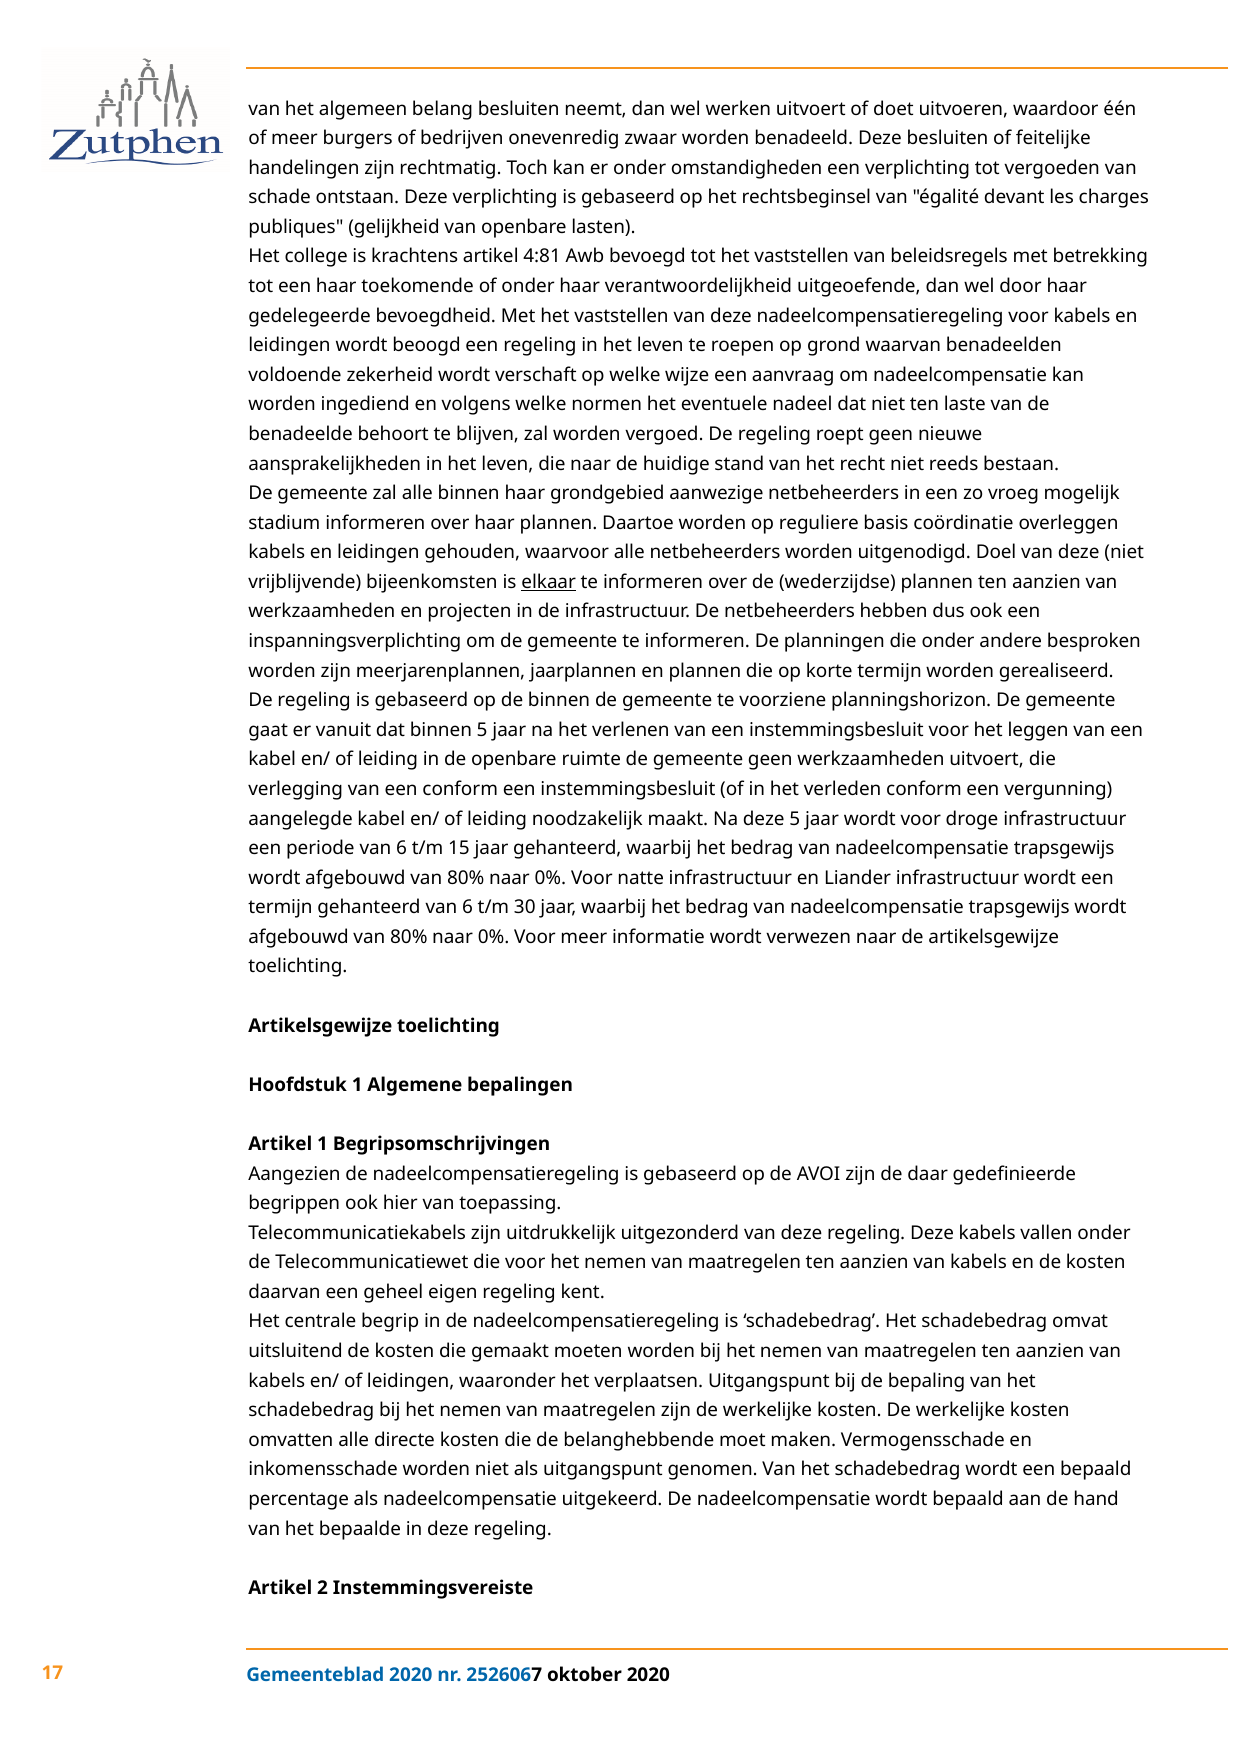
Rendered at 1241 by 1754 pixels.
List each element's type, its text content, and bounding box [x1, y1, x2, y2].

text van het algemeen belang besluiten neemt, dan wel werken uitvoert of doet uitvoeren, waardoor één of meer burgers of bedrijven onevenredig zwaar worden benadeeld. Deze besluiten of feitelijke handelingen zijn rechtmatig. Toch kan er onder omstandigheden een verplichting tot vergoeden van schade ontstaan. Deze verplichting is gebaseerd op het rechtsbeginsel van "égalité devant les charges publiques" (gelijkheid van openbare lasten). [248, 95, 1152, 239]
text Het centrale begrip in de nadeelcompensatieregeling is ‘schadebedrag’. Het schadebedrag omvat uitsluitend de kosten die gemaakt moeten worden bij het nemen van maatregelen ten aanzien van kabels en/ of leidingen, waaronder het verplaatsen. Uitgangspunt bij de bepaling van het schadebedrag bij het nemen van maatregelen zijn de werkelijke kosten. De werkelijke kosten omvatten alle directe kosten die de belanghebbende moet maken. Vermogensschade en inkomensschade worden niet als uitgangspunt genomen. Van het schadebedrag wordt een bepaald percentage als nadeelcompensatie uitgekeerd. De nadeelcompensatie wordt bepaald aan de hand van het bepaalde in deze regeling. [248, 1308, 1152, 1541]
text De regeling is gebaseerd op de binnen de gemeente te voorziene planningshorizon. De gemeente gaat er vanuit dat binnen 5 jaar na het verlenen van een instemmingsbesluit voor het leggen van een kabel en/ of leiding in de openbare ruimte de gemeente geen werkzaamheden uitvoert, die verlegging van een conform een instemmingsbesluit (of in het verleden conform een vergunning) aangelegde kabel en/ of leiding noodzakelijk maakt. Na deze 5 jaar wordt voor droge infrastructuur een periode van 6 t/m 15 jaar gehanteerd, waarbij het bedrag van nadeelcompensatie trapsgewijs wordt afgebouwd van 80% naar 0%. Voor natte infrastructuur en Liander infrastructuur wordt een termijn gehanteerd van 6 t/m 30 jaar, waarbij het bedrag van nadeelcompensatie trapsgewijs wordt afgebouwd van 80% naar 0%. Voor meer informatie wordt verwezen naar de artikelsgewijze toelichting. [248, 686, 1152, 978]
text Hoofdstuk 1 Algemene bepalingen [248, 1071, 1152, 1097]
text Telecommunicatiekabels zijn uitdrukkelijk uitgezonderd van deze regeling. Deze kabels vallen onder de Telecommunicatiewet die voor het nemen van maatregelen ten aanzien van kabels en de kosten daarvan een geheel eigen regeling kent. [248, 1219, 1152, 1304]
text Artikelsgewijze toelichting [248, 1012, 1152, 1038]
text Aangezien de nadeelcompensatieregeling is gebaseerd op de AVOI zijn de daar gedefinieerde begrippen ook hier van toepassing. [248, 1160, 1152, 1215]
text Artikel 2 Instemmingsvereiste [248, 1574, 1152, 1600]
text Het college is krachtens artikel 4:81 Awb bevoegd tot het vaststellen van beleidsregels met betrekking tot een haar toekomende of onder haar verantwoordelijkheid uitgeoefende, dan wel door haar gedelegeerde bevoegdheid. Met het vaststellen van deze nadeelcompensatieregeling voor kabels en leidingen wordt beoogd een regeling in het leven te roepen op grond waarvan benadeelden voldoende zekerheid wordt verschaft op welke wijze een aanvraag om nadeelcompensatie kan worden ingediend en volgens welke normen het eventuele nadeel dat niet ten laste van de benadeelde behoort te blijven, zal worden vergoed. De regeling roept geen nieuwe aansprakelijkheden in het leven, die naar de huidige stand van het recht niet reeds bestaan. [248, 243, 1152, 476]
text Artikel 1 Begripsomschrijvingen [248, 1130, 1152, 1156]
text De gemeente zal alle binnen haar grondgebied aanwezige netbeheerders in een zo vroeg mogelijk stadium informeren over haar plannen. Daartoe worden op reguliere basis coördinatie overleggen kabels en leidingen gehouden, waarvoor alle netbeheerders worden uitgenodigd. Doel van deze (niet vrijblijvende) bijeenkomsten is elkaar te informeren over de (wederzijdse) plannen ten aanzien van werkzaamheden en projecten in de infrastructuur. De netbeheerders hebben dus ook een inspanningsverplichting om de gemeente te informeren. De planningen die onder andere besproken worden zijn meerjarenplannen, jaarplannen en plannen die op korte termijn worden gerealiseerd. [248, 479, 1152, 683]
picture [41, 47, 231, 172]
